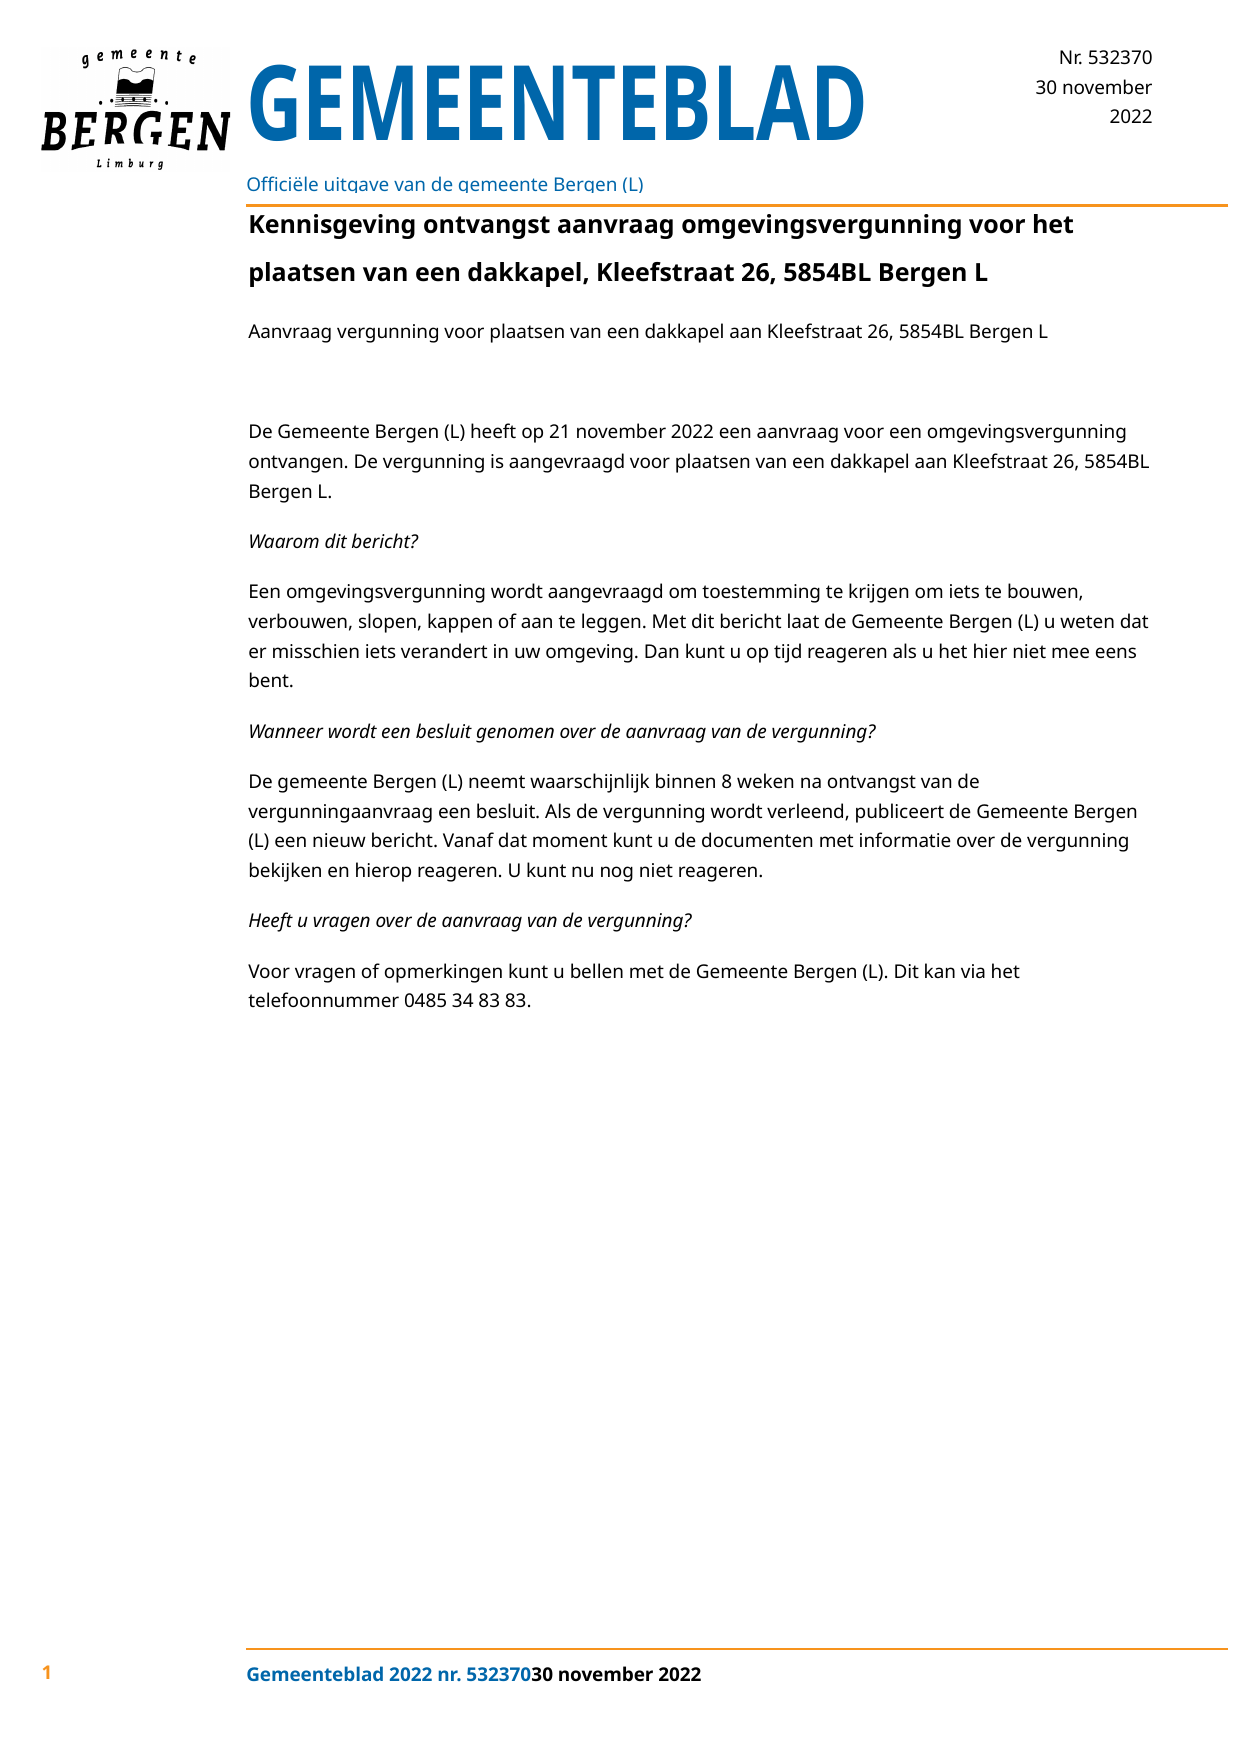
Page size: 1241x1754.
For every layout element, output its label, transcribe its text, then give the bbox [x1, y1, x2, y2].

text De gemeente Bergen (L) neemt waarschijnlijk binnen 8 weken na ontvangst van de vergunningaanvraag een besluit. Als de vergunning wordt verleend, publiceert de Gemeente Bergen (L) een nieuw bericht. Vanaf dat moment kunt u de documenten met informatie over de vergunning bekijken en hierop reageren. U kunt nu nog niet reageren. [248, 768, 1152, 883]
text Kennisgeving ontvangst aanvraag omgevingsvergunning voor het plaatsen van een dakkapel, Kleefstraat 26, 5854BL Bergen L [248, 207, 1152, 288]
text Aanvraag vergunning voor plaatsen van een dakkapel aan Kleefstraat 26, 5854BL Bergen L [248, 318, 1152, 344]
text Heeft u vragen over de aanvraag van de vergunning? [248, 907, 1152, 933]
picture [41, 47, 231, 172]
text Wanneer wordt een besluit genomen over de aanvraag van de vergunning? [248, 718, 1152, 744]
text Voor vragen of opmerkingen kunt u bellen met de Gemeente Bergen (L). Dit kan via het telefoonnummer 0485 34 83 83. [248, 958, 1152, 1013]
text Een omgevingsvergunning wordt aangevraagd om toestemming te krijgen om iets te bouwen, verbouwen, slopen, kappen of aan te leggen. Met dit bericht laat de Gemeente Bergen (L) u weten dat er misschien iets verandert in uw omgeving. Dan kunt u op tijd reageren als u het hier niet mee eens bent. [248, 579, 1152, 693]
text Waarom dit bericht? [248, 528, 1152, 554]
text De Gemeente Bergen (L) heeft op 21 november 2022 een aanvraag voor een omgevingsvergunning ontvangen. De vergunning is aangevraagd voor plaatsen van een dakkapel aan Kleefstraat 26, 5854BL Bergen L. [248, 419, 1152, 504]
